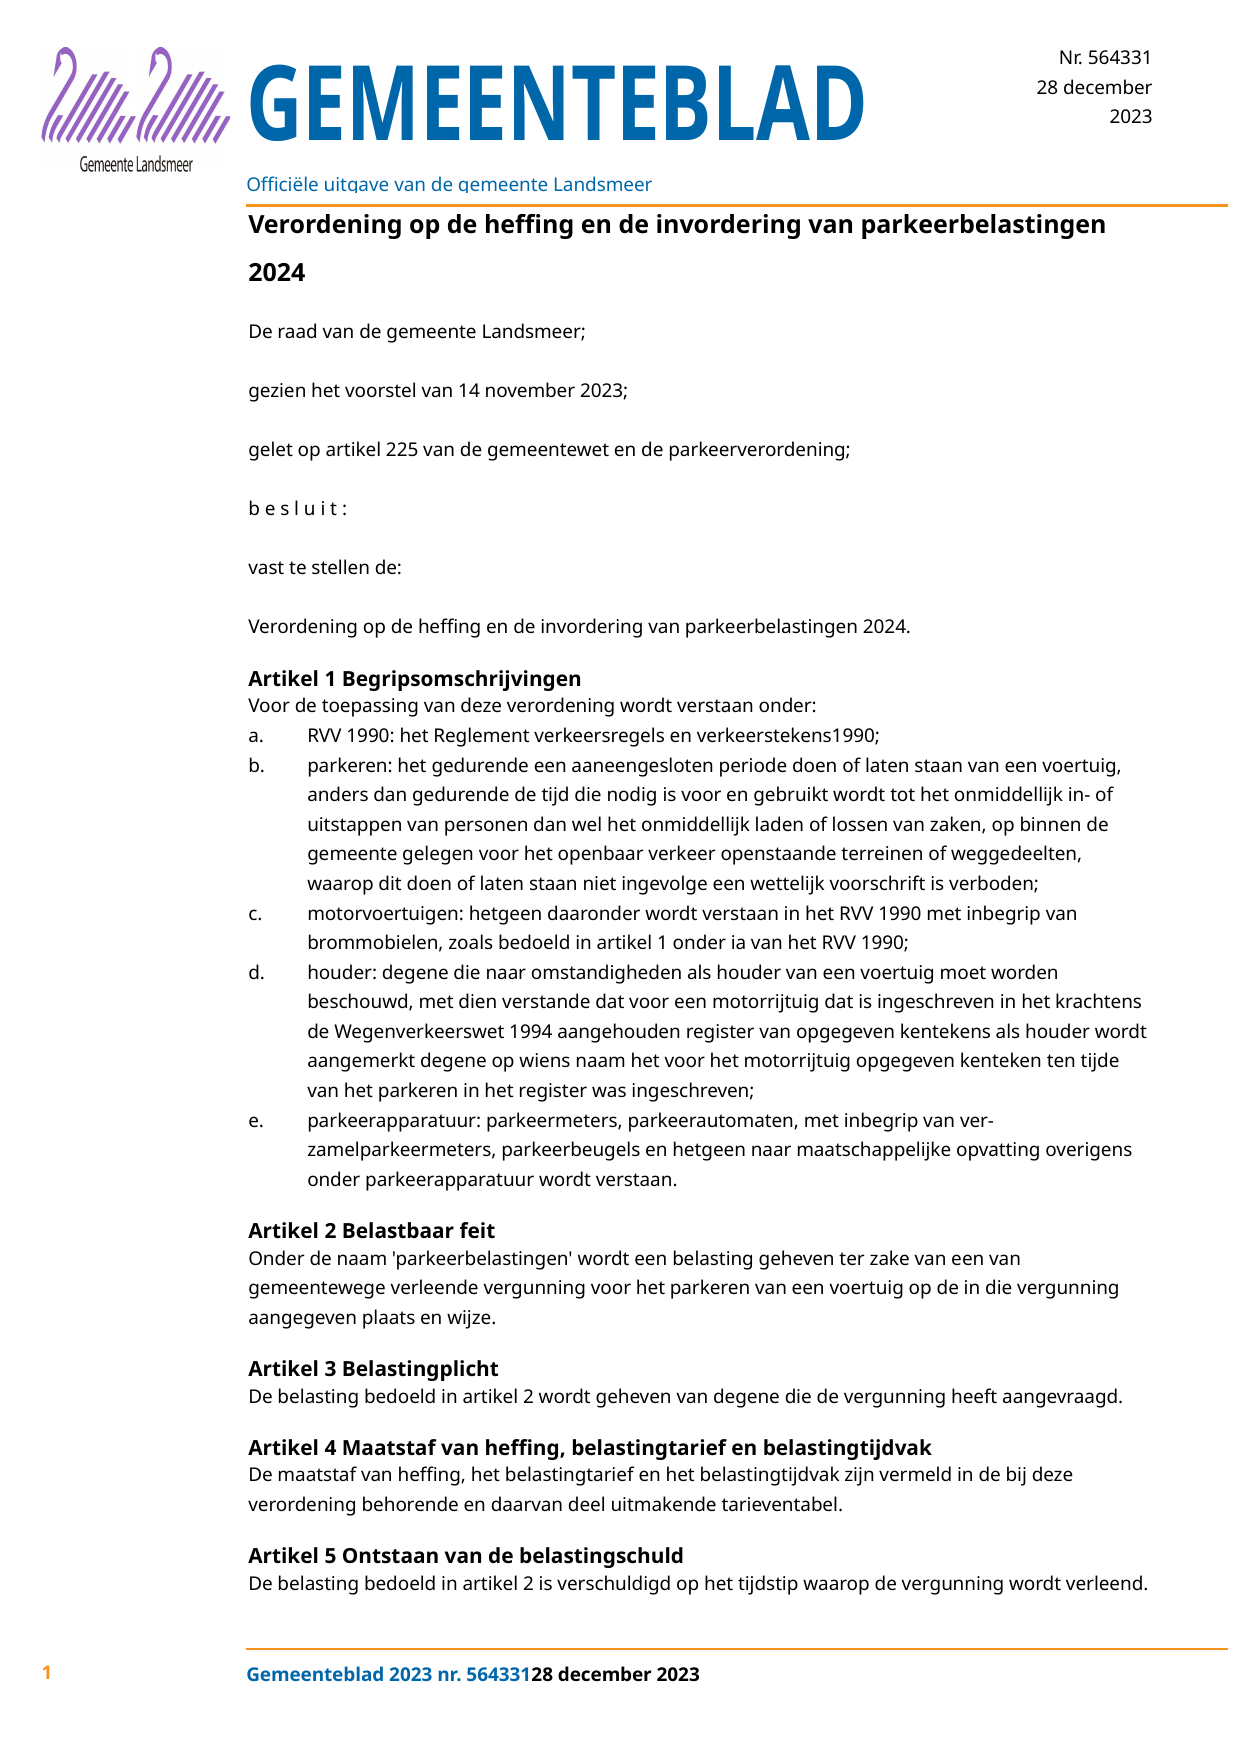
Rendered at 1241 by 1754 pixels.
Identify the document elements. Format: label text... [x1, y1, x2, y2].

text Artikel 2 Belastbaar feit [248, 1216, 1152, 1245]
text Artikel 1 Begripsomschrijvingen [248, 664, 1152, 693]
text Artikel 4 Maatstaf van heffing, belastingtarief en belastingtijdvak [248, 1433, 1152, 1462]
text De raad van de gemeente Landsmeer; [248, 318, 1152, 344]
text gelet op artikel 225 van de gemeentewet en de parkeerverordening; [248, 436, 1152, 462]
text b e s l u i t : [248, 495, 1152, 521]
list RVV 1990: het Reglement verkeersregels en verkeerstekens1990; [248, 722, 1152, 748]
picture [41, 47, 231, 172]
text Voor de toepassing van deze verordening wordt verstaan onder: [248, 693, 1152, 718]
text Verordening op de heffing en de invordering van parkeerbelastingen 2024. [248, 614, 1152, 639]
text Artikel 5 Ontstaan van de belastingschuld [248, 1542, 1152, 1570]
list parkeerapparatuur: parkeermeters, parkeerautomaten, met inbegrip van ver-zamelparkeermeters, parkeerbeugels en hetgeen naar maatschappelijke opvatting overigens onder parkeerapparatuur wordt verstaan. [248, 1107, 1152, 1192]
text Artikel 3 Belastingplicht [248, 1354, 1152, 1383]
text Onder de naam 'parkeerbelastingen' wordt een belasting geheven ter zake van een van gemeentewege verleende vergunning voor het parkeren van een voertuig op de in die vergunning aangegeven plaats en wijze. [248, 1245, 1152, 1330]
text De maatstaf van heffing, het belastingtarief en het belastingtijdvak zijn vermeld in de bij deze verordening behorende en daarvan deel uitmakende tarieventabel. [248, 1462, 1152, 1517]
text gezien het voorstel van 14 november 2023; [248, 377, 1152, 403]
list parkeren: het gedurende een aaneengesloten periode doen of laten staan van een voertuig, anders dan gedurende de tijd die nodig is voor en gebruikt wordt tot het onmiddellijk in- of uitstappen van personen dan wel het onmiddellijk laden of lossen van zaken, op binnen de gemeente gelegen voor het openbaar verkeer openstaande terreinen of weggedeelten, waarop dit doen of laten staan niet ingevolge een wettelijk voorschrift is verboden; [248, 752, 1152, 896]
text vast te stellen de: [248, 554, 1152, 580]
text De belasting bedoeld in artikel 2 is verschuldigd op het tijdstip waarop de vergunning wordt verleend. [248, 1570, 1152, 1596]
list houder: degene die naar omstandigheden als houder van een voertuig moet worden beschouwd, met dien verstande dat voor een motorrijtuig dat is ingeschreven in het krachtens de Wegenverkeerswet 1994 aangehouden register van opgegeven kentekens als houder wordt aangemerkt degene op wiens naam het voor het motorrijtuig opgegeven kenteken ten tijde van het parkeren in het register was ingeschreven; [248, 959, 1152, 1103]
list motorvoertuigen: hetgeen daaronder wordt verstaan in het RVV 1990 met inbegrip van brommobielen, zoals bedoeld in artikel 1 onder ia van het RVV 1990; [248, 900, 1152, 955]
text De belasting bedoeld in artikel 2 wordt geheven van degene die de vergunning heeft aangevraagd. [248, 1383, 1152, 1408]
text Verordening op de heffing en de invordering van parkeerbelastingen 2024 [248, 207, 1152, 288]
